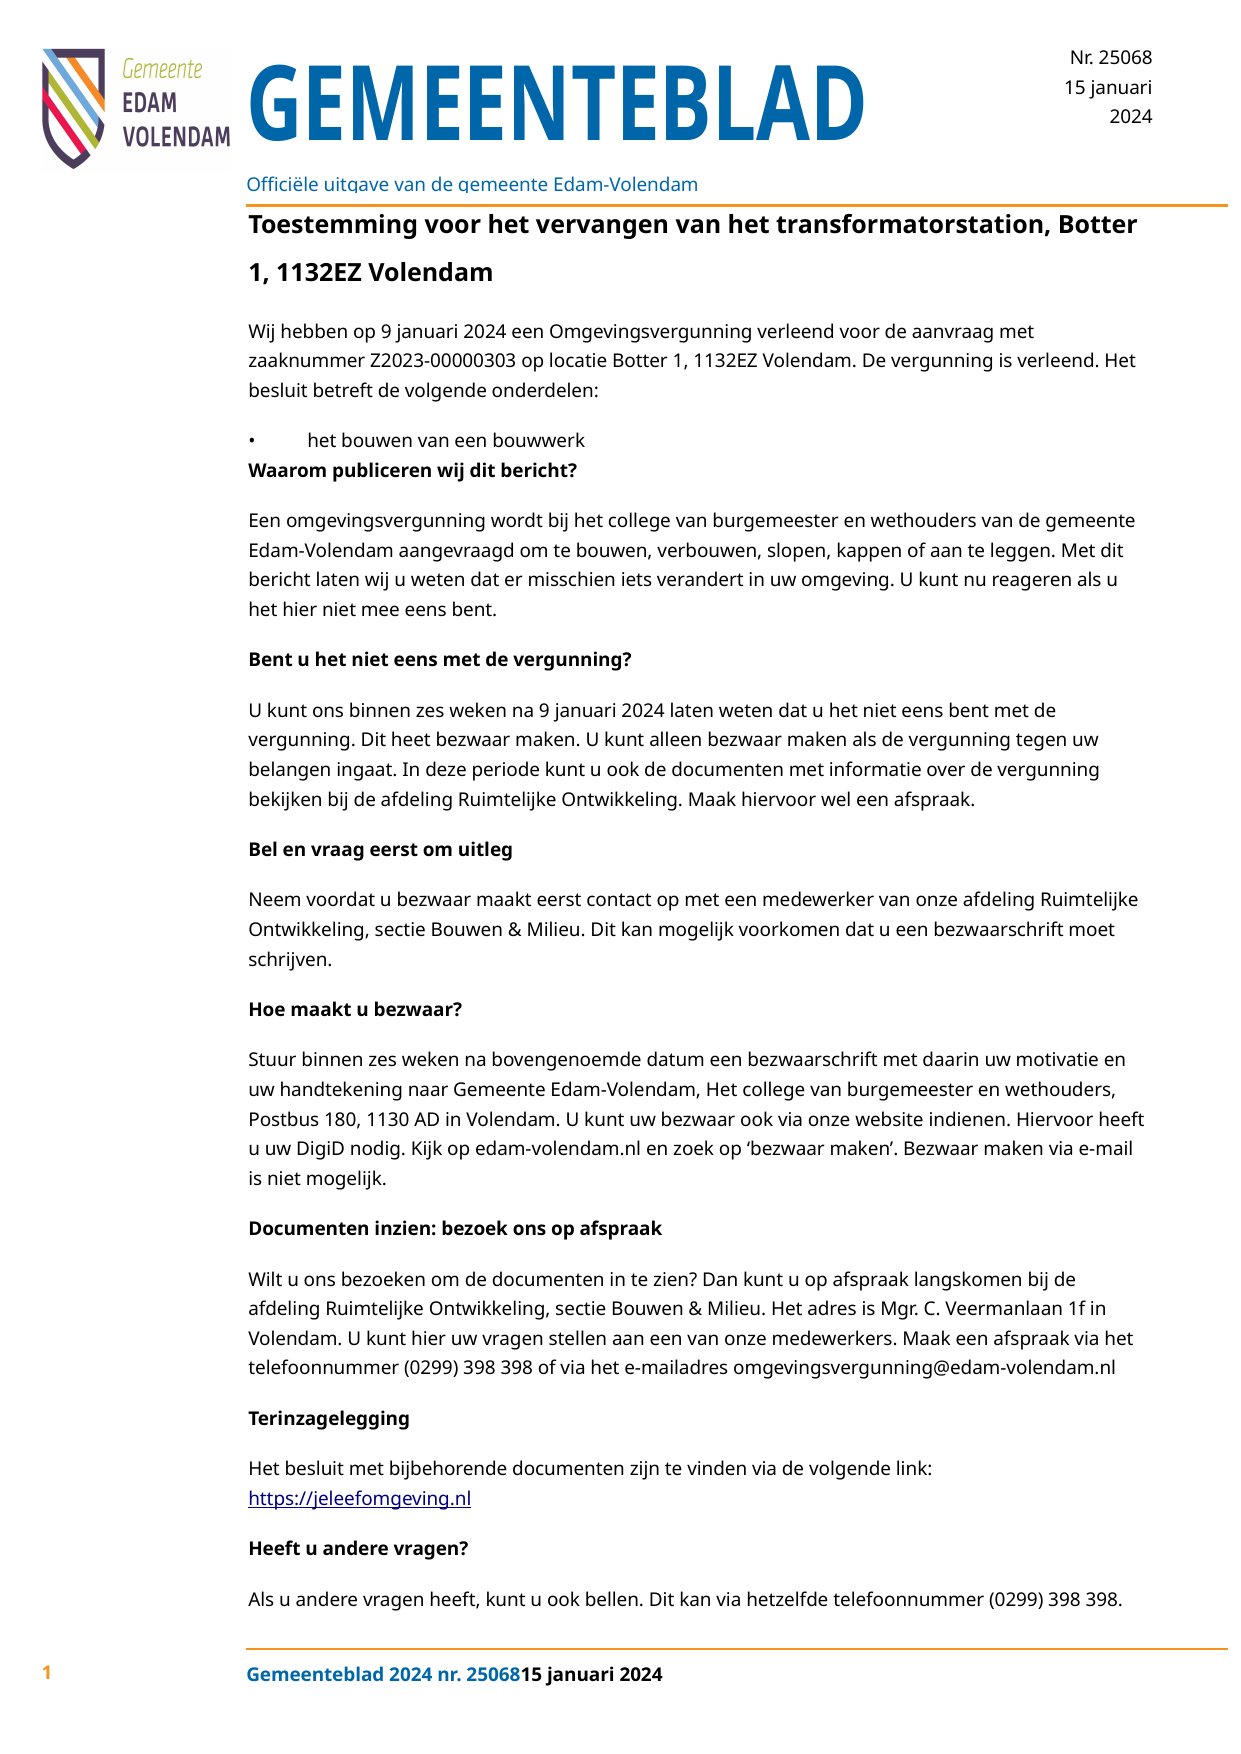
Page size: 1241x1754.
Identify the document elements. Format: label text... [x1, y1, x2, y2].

text Bent u het niet eens met de vergunning? [248, 647, 1152, 672]
text Hoe maakt u bezwaar? [248, 996, 1152, 1022]
text Heeft u andere vragen? [248, 1535, 1152, 1561]
text Neem voordat u bezwaar maakt eerst contact op met een medewerker van onze afdeling Ruimtelijke Ontwikkeling, sectie Bouwen & Milieu. Dit kan mogelijk voorkomen dat u een bezwaarschrift moet schrijven. [248, 887, 1152, 972]
text Toestemming voor het vervangen van het transformatorstation, Botter 1, 1132EZ Volendam [248, 207, 1152, 288]
text Als u andere vragen heeft, kunt u ook bellen. Dit kan via hetzelfde telefoonnummer (0299) 398 398. [248, 1586, 1152, 1612]
text Bel en vraag eerst om uitleg [248, 836, 1152, 862]
text U kunt ons binnen zes weken na 9 januari 2024 laten weten dat u het niet eens bent met de vergunning. Dit heet bezwaar maken. U kunt alleen bezwaar maken als de vergunning tegen uw belangen ingaat. In deze periode kunt u ook de documenten met informatie over de vergunning bekijken bij de afdeling Ruimtelijke Ontwikkeling. Maak hiervoor wel een afspraak. [248, 697, 1152, 812]
text Het besluit met bijbehorende documenten zijn te vinden via de volgende link: https://jeleefomgeving.nl [248, 1455, 1152, 1511]
text Waarom publiceren wij dit bericht? [248, 457, 1152, 483]
picture [41, 47, 231, 172]
list het bouwen van een bouwwerk [248, 427, 1152, 453]
text Wilt u ons bezoeken om de documenten in te zien? Dan kunt u op afspraak langskomen bij de afdeling Ruimtelijke Ontwikkeling, sectie Bouwen & Milieu. Het adres is Mgr. C. Veermanlaan 1f in Volendam. U kunt hier uw vragen stellen aan een van onze medewerkers. Maak een afspraak via het telefoonnummer (0299) 398 398 of via het e-mailadres omgevingsvergunning@edam-volendam.nl [248, 1266, 1152, 1380]
text Wij hebben op 9 januari 2024 een Omgevingsvergunning verleend voor de aanvraag met zaaknummer Z2023-00000303 op locatie Botter 1, 1132EZ Volendam. De vergunning is verleend. Het besluit betreft de volgende onderdelen: [248, 318, 1152, 403]
text Stuur binnen zes weken na bovengenoemde datum een bezwaarschrift met daarin uw motivatie en uw handtekening naar Gemeente Edam-Volendam, Het college van burgemeester en wethouders, Postbus 180, 1130 AD in Volendam. U kunt uw bezwaar ook via onze website indienen. Hiervoor heeft u uw DigiD nodig. Kijk op edam-volendam.nl en zoek op ‘bezwaar maken’. Bezwaar maken via e-mail is niet mogelijk. [248, 1047, 1152, 1191]
text Documenten inzien: bezoek ons op afspraak [248, 1215, 1152, 1241]
text Een omgevingsvergunning wordt bij het college van burgemeester en wethouders van de gemeente Edam-Volendam aangevraagd om te bouwen, verbouwen, slopen, kappen of aan te leggen. Met dit bericht laten wij u weten dat er misschien iets verandert in uw omgeving. U kunt nu reageren als u het hier niet mee eens bent. [248, 507, 1152, 622]
text Terinzagelegging [248, 1405, 1152, 1431]
